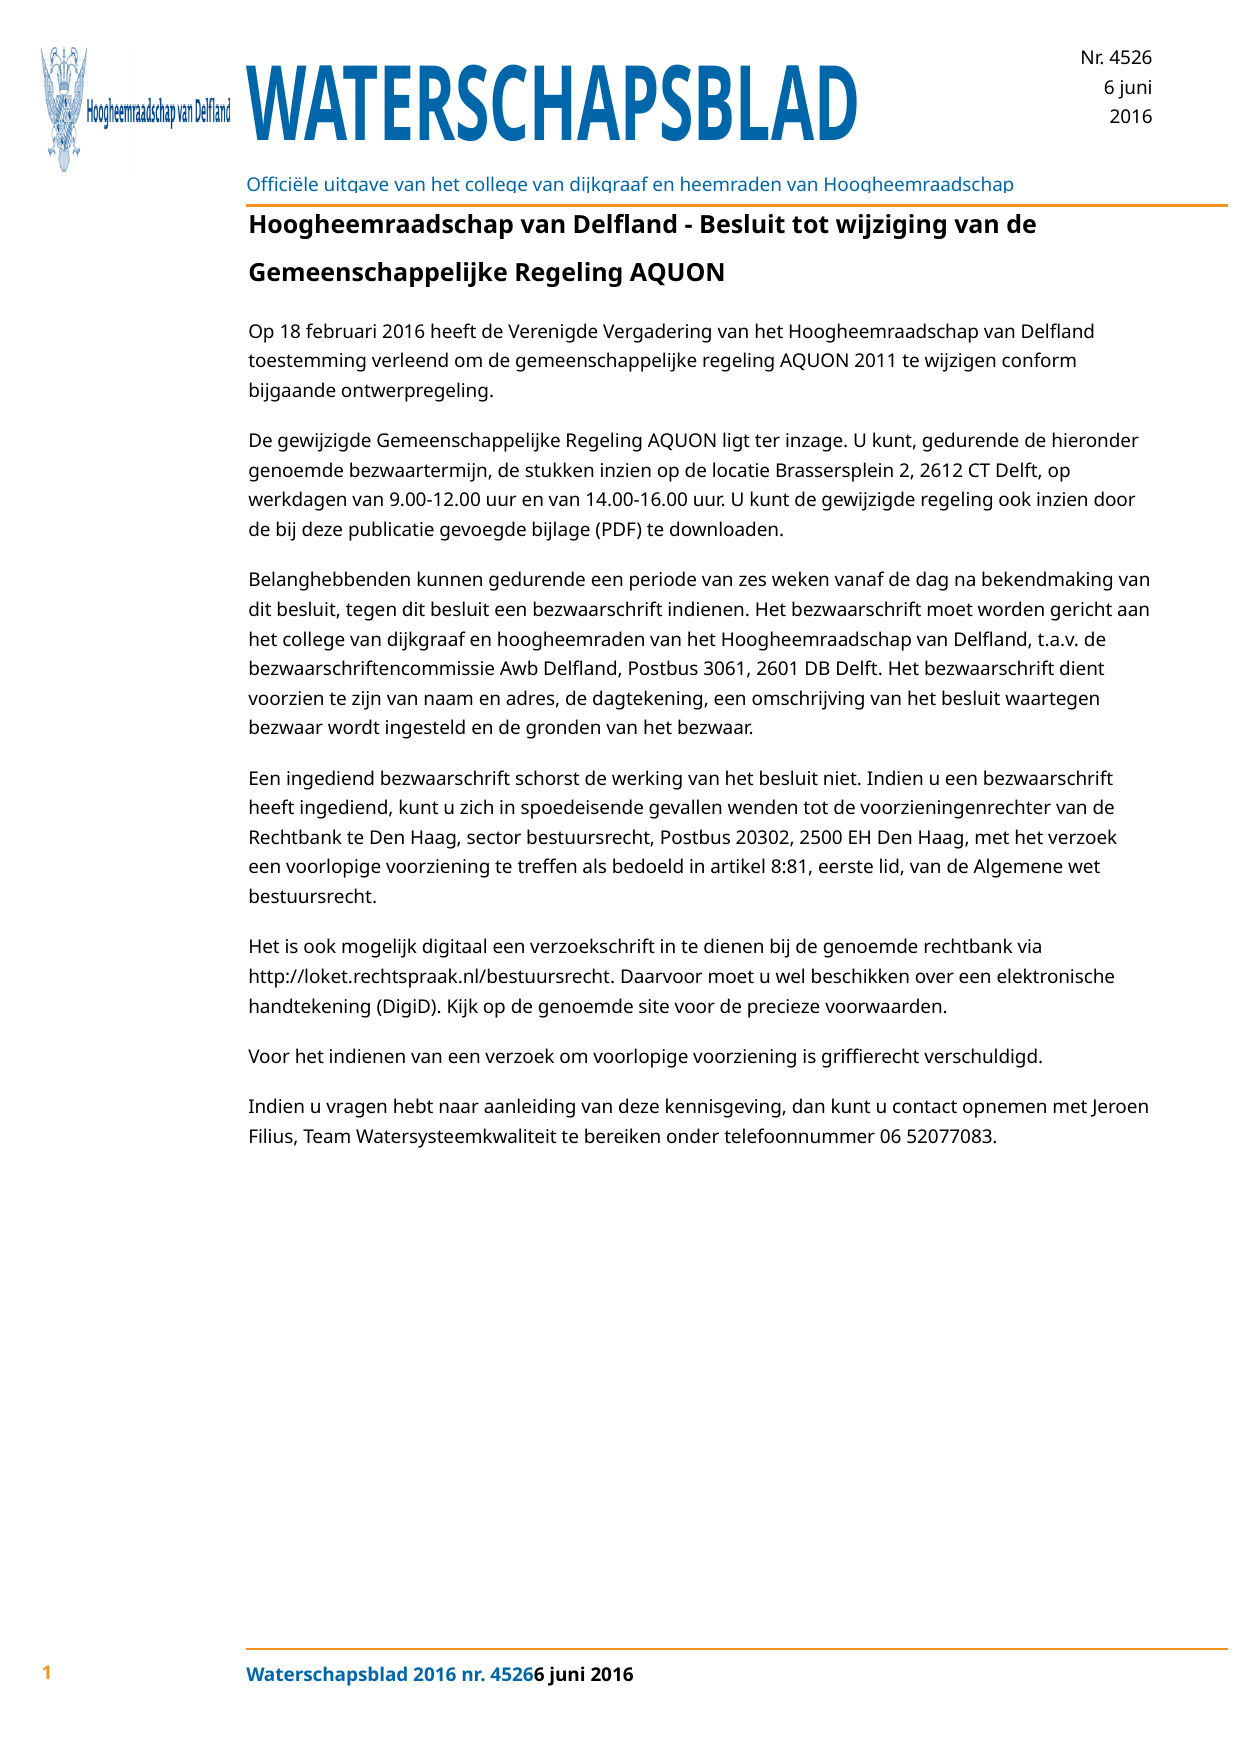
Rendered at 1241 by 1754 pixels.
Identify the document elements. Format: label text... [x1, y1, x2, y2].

text Op 18 februari 2016 heeft de Verenigde Vergadering van het Hoogheemraadschap van Delfland toestemming verleend om de gemeenschappelijke regeling AQUON 2011 te wijzigen conform bijgaande ontwerpregeling. [248, 318, 1152, 403]
text Belanghebbenden kunnen gedurende een periode van zes weken vanaf de dag na bekendmaking van dit besluit, tegen dit besluit een bezwaarschrift indienen. Het bezwaarschrift moet worden gericht aan het college van dijkgraaf en hoogheemraden van het Hoogheemraadschap van Delfland, t.a.v. de bezwaarschriftencommissie Awb Delfland, Postbus 3061, 2601 DB Delft. Het bezwaarschrift dient voorzien te zijn van naam en adres, de dagtekening, een omschrijving van het besluit waartegen bezwaar wordt ingesteld en de gronden van het bezwaar. [248, 567, 1152, 740]
text Hoogheemraadschap van Delfland - Besluit tot wijziging van de Gemeenschappelijke Regeling AQUON [248, 207, 1152, 288]
text De gewijzigde Gemeenschappelijke Regeling AQUON ligt ter inzage. U kunt, gedurende de hieronder genoemde bezwaartermijn, de stukken inzien op de locatie Brassersplein 2, 2612 CT Delft, op werkdagen van 9.00-12.00 uur en van 14.00-16.00 uur. U kunt de gewijzigde regeling ook inzien door de bij deze publicatie gevoegde bijlage (PDF) te downloaden. [248, 427, 1152, 542]
text Voor het indienen van een verzoek om voorlopige voorziening is griffierecht verschuldigd. [248, 1043, 1152, 1069]
text Een ingediend bezwaarschrift schorst de werking van het besluit niet. Indien u een bezwaarschrift heeft ingediend, kunt u zich in spoedeisende gevallen wenden tot de voorzieningenrechter van de Rechtbank te Den Haag, sector bestuursrecht, Postbus 20302, 2500 EH Den Haag, met het verzoek een voorlopige voorziening te treffen als bedoeld in artikel 8:81, eerste lid, van de Algemene wet bestuursrecht. [248, 765, 1152, 909]
text Indien u vragen hebt naar aanleiding van deze kennisgeving, dan kunt u contact opnemen met Jeroen Filius, Team Watersysteemkwaliteit te bereiken onder telefoonnummer 06 52077083. [248, 1094, 1152, 1149]
text Het is ook mogelijk digitaal een verzoekschrift in te dienen bij de genoemde rechtbank via http://loket.rechtspraak.nl/bestuursrecht. Daarvoor moet u wel beschikken over een elektronische handtekening (DigiD). Kijk op de genoemde site voor de precieze voorwaarden. [248, 934, 1152, 1019]
picture [41, 47, 231, 172]
